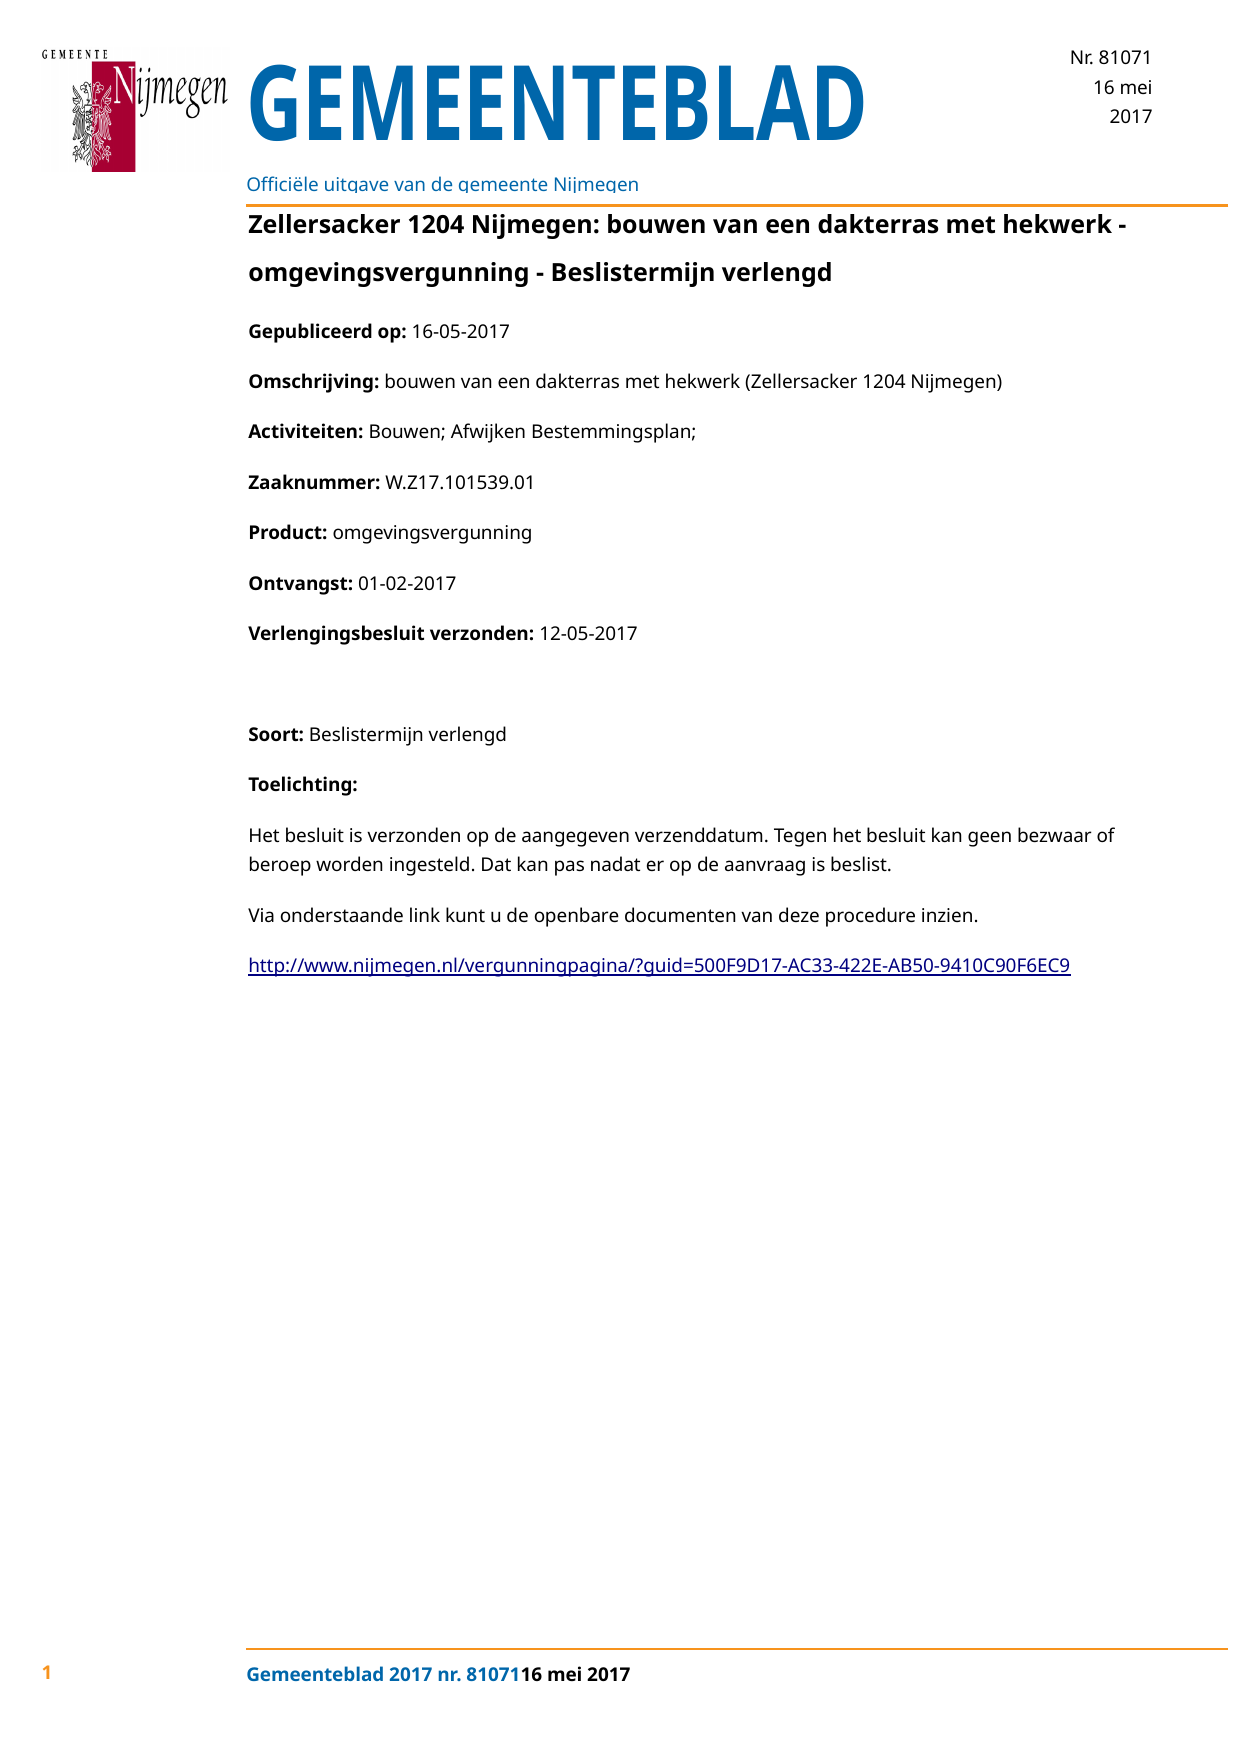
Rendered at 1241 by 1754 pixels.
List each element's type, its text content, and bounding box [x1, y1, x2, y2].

text Ontvangst: 01-02-2017 [248, 570, 1152, 596]
text Zaaknummer: W.Z17.101539.01 [248, 469, 1152, 495]
text Het besluit is verzonden op de aangegeven verzenddatum. Tegen het besluit kan geen bezwaar of beroep worden ingesteld. Dat kan pas nadat er op de aanvraag is beslist. [248, 822, 1152, 877]
picture [41, 47, 231, 172]
text http://www.nijmegen.nl/vergunningpagina/?guid=500F9D17-AC33-422E-AB50-9410C90F6EC9 [248, 952, 1152, 978]
text Omschrijving: bouwen van een dakterras met hekwerk (Zellersacker 1204 Nijmegen) [248, 368, 1152, 394]
text Via onderstaande link kunt u de openbare documenten van deze procedure inzien. [248, 902, 1152, 928]
text Activiteiten: Bouwen; Afwijken Bestemmingsplan; [248, 419, 1152, 444]
text Gepubliceerd op: 16-05-2017 [248, 318, 1152, 344]
text Toelichting: [248, 772, 1152, 797]
text Verlengingsbesluit verzonden: 12-05-2017 [248, 620, 1152, 646]
text Product: omgevingsvergunning [248, 519, 1152, 545]
text Soort: Beslistermijn verlengd [248, 721, 1152, 747]
text Zellersacker 1204 Nijmegen: bouwen van een dakterras met hekwerk - omgevingsvergunning - Beslistermijn verlengd [248, 207, 1152, 288]
